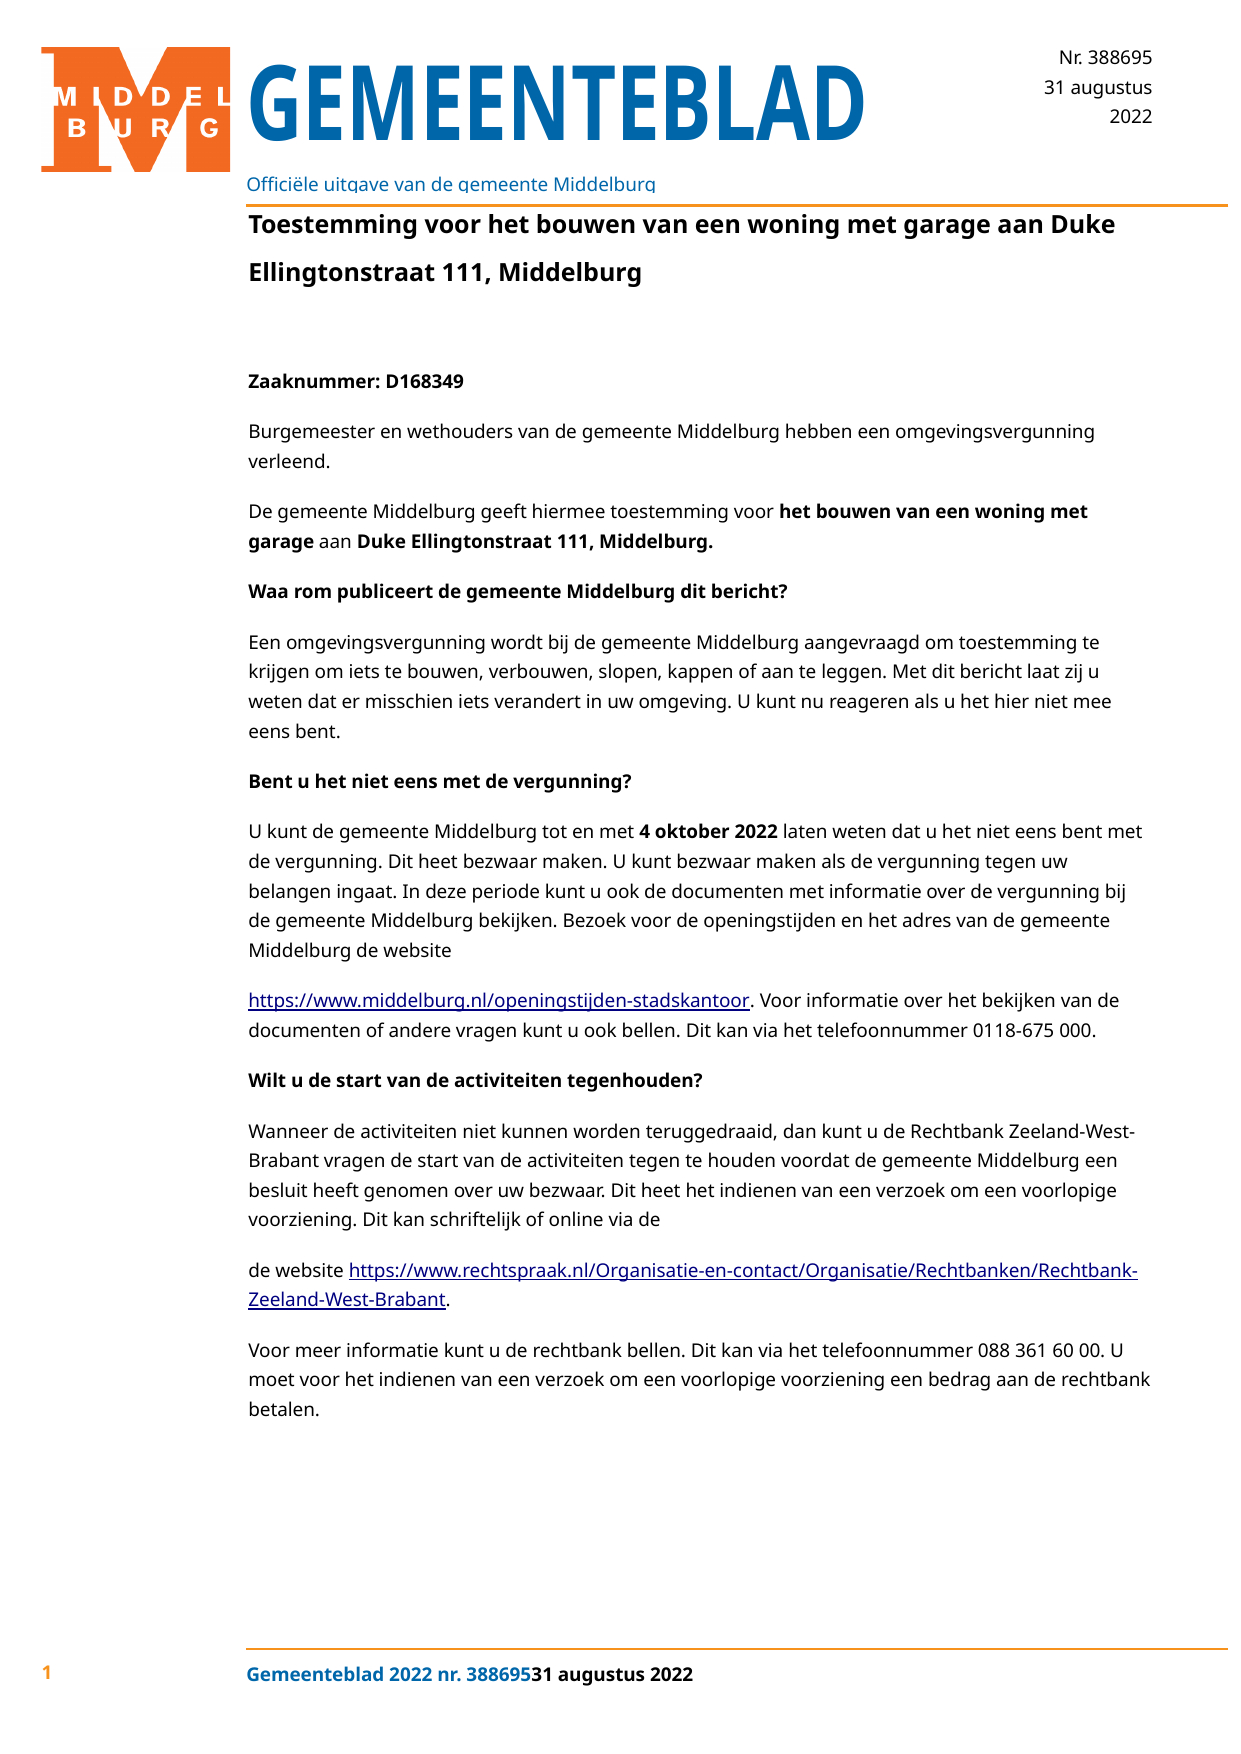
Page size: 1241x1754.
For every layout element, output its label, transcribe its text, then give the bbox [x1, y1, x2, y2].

text Een omgevingsvergunning wordt bij de gemeente Middelburg aangevraagd om toestemming te krijgen om iets te bouwen, verbouwen, slopen, kappen of aan te leggen. Met dit bericht laat zij u weten dat er misschien iets verandert in uw omgeving. U kunt nu reageren als u het hier niet mee eens bent. [248, 629, 1152, 744]
text https://www.middelburg.nl/openingstijden-stadskantoor. Voor informatie over het bekijken van de documenten of andere vragen kunt u ook bellen. Dit kan via het telefoonnummer 0118-675 000. [248, 987, 1152, 1043]
text De gemeente Middelburg geeft hiermee toestemming voor het bouwen van een woning met garage aan Duke Ellingtonstraat 111, Middelburg. [248, 499, 1152, 554]
text Burgemeester en wethouders van de gemeente Middelburg hebben een omgevingsvergunning verleend. [248, 419, 1152, 474]
text Wilt u de start van de activiteiten tegenhouden? [248, 1067, 1152, 1093]
text Voor meer informatie kunt u de rechtbank bellen. Dit kan via het telefoonnummer 088 361 60 00. U moet voor het indienen van een verzoek om een voorlopige voorziening een bedrag aan de rechtbank betalen. [248, 1337, 1152, 1422]
text Zaaknummer: D168349 [248, 368, 1152, 394]
text Wanneer de activiteiten niet kunnen worden teruggedraaid, dan kunt u de Rechtbank Zeeland-West-Brabant vragen de start van de activiteiten tegen te houden voordat de gemeente Middelburg een besluit heeft genomen over uw bezwaar. Dit heet het indienen van een verzoek om een voorlopige voorziening. Dit kan schriftelijk of online via de [248, 1118, 1152, 1232]
text de website https://www.rechtspraak.nl/Organisatie-en-contact/Organisatie/Rechtbanken/Rechtbank-Zeeland-West-Brabant. [248, 1257, 1152, 1312]
text Toestemming voor het bouwen van een woning met garage aan Duke Ellingtonstraat 111, Middelburg [248, 207, 1152, 288]
text Waa rom publiceert de gemeente Middelburg dit bericht? [248, 579, 1152, 604]
picture [41, 47, 231, 172]
text Bent u het niet eens met de vergunning? [248, 768, 1152, 794]
text U kunt de gemeente Middelburg tot en met 4 oktober 2022 laten weten dat u het niet eens bent met de vergunning. Dit heet bezwaar maken. U kunt bezwaar maken als de vergunning tegen uw belangen ingaat. In deze periode kunt u ook de documenten met informatie over de vergunning bij de gemeente Middelburg bekijken. Bezoek voor de openingstijden en het adres van de gemeente Middelburg de website [248, 819, 1152, 963]
